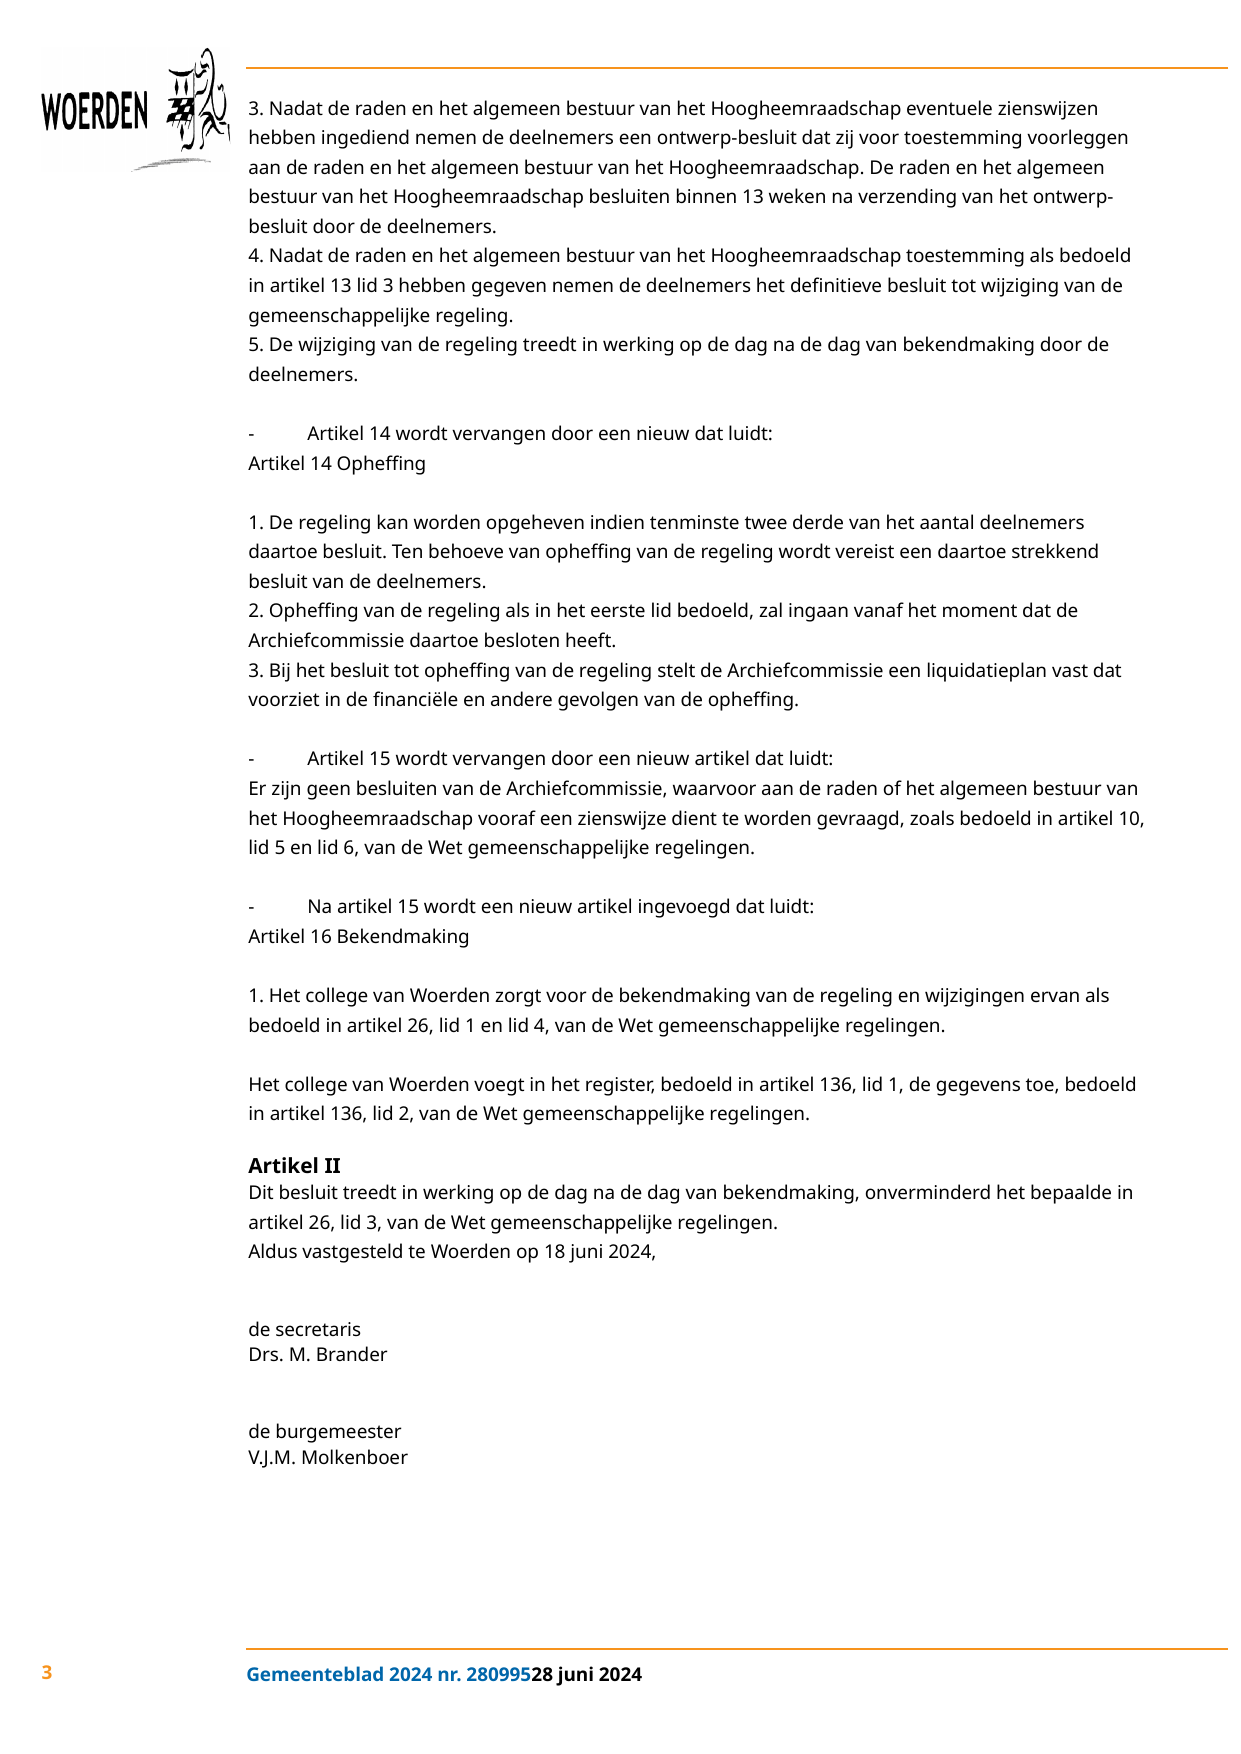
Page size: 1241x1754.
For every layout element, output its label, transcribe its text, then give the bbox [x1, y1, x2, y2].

text Het college van Woerden voegt in het register, bedoeld in artikel 136, lid 1, de gegevens toe, bedoeld in artikel 136, lid 2, van de Wet gemeenschappelijke regelingen. [248, 1071, 1152, 1126]
text de burgemeester [248, 1419, 1152, 1444]
text Drs. M. Brander [248, 1342, 1152, 1367]
text 4. Nadat de raden en het algemeen bestuur van het Hoogheemraadschap toestemming als bedoeld in artikel 13 lid 3 hebben gegeven nemen de deelnemers het definitieve besluit tot wijziging van de gemeenschappelijke regeling. [248, 243, 1152, 328]
list Artikel 15 wordt vervangen door een nieuw artikel dat luidt: [248, 746, 1152, 771]
list Artikel 14 wordt vervangen door een nieuw dat luidt: [248, 420, 1152, 446]
text Artikel 14 Opheffing [248, 450, 1152, 476]
text 5. De wijziging van de regeling treedt in werking op de dag na de dag van bekendmaking door de deelnemers. [248, 331, 1152, 387]
text de secretaris [248, 1316, 1152, 1342]
text Er zijn geen besluiten van de Archiefcommissie, waarvoor aan de raden of het algemeen bestuur van het Hoogheemraadschap vooraf een zienswijze dient te worden gevraagd, zoals bedoeld in artikel 10, lid 5 en lid 6, van de Wet gemeenschappelijke regelingen. [248, 775, 1152, 860]
text Artikel II [248, 1151, 1152, 1179]
text Aldus vastgesteld te Woerden op 18 juni 2024, [248, 1239, 1152, 1264]
list Na artikel 15 wordt een nieuw artikel ingevoegd dat luidt: [248, 893, 1152, 919]
text 1. De regeling kan worden opgeheven indien tenminste twee derde van het aantal deelnemers daartoe besluit. Ten behoeve van opheffing van de regeling wordt vereist een daartoe strekkend besluit van de deelnemers. [248, 509, 1152, 594]
text 1. Het college van Woerden zorgt voor de bekendmaking van de regeling en wijzigingen ervan als bedoeld in artikel 26, lid 1 en lid 4, van de Wet gemeenschappelijke regelingen. [248, 982, 1152, 1038]
text 3. Bij het besluit tot opheffing van de regeling stelt de Archiefcommissie een liquidatieplan vast dat voorziet in de financiële en andere gevolgen van de opheffing. [248, 657, 1152, 712]
text V.J.M. Molkenboer [248, 1444, 1152, 1470]
text Artikel 16 Bekendmaking [248, 923, 1152, 949]
text Dit besluit treedt in werking op de dag na de dag van bekendmaking, onverminderd het bepaalde in artikel 26, lid 3, van de Wet gemeenschappelijke regelingen. [248, 1179, 1152, 1235]
picture [41, 47, 231, 172]
text 2. Opheffing van de regeling als in het eerste lid bedoeld, zal ingaan vanaf het moment dat de Archiefcommissie daartoe besloten heeft. [248, 598, 1152, 653]
text 3. Nadat de raden en het algemeen bestuur van het Hoogheemraadschap eventuele zienswijzen hebben ingediend nemen de deelnemers een ontwerp-besluit dat zij voor toestemming voorleggen aan de raden en het algemeen bestuur van het Hoogheemraadschap. De raden en het algemeen bestuur van het Hoogheemraadschap besluiten binnen 13 weken na verzending van het ontwerp-besluit door de deelnemers. [248, 95, 1152, 239]
